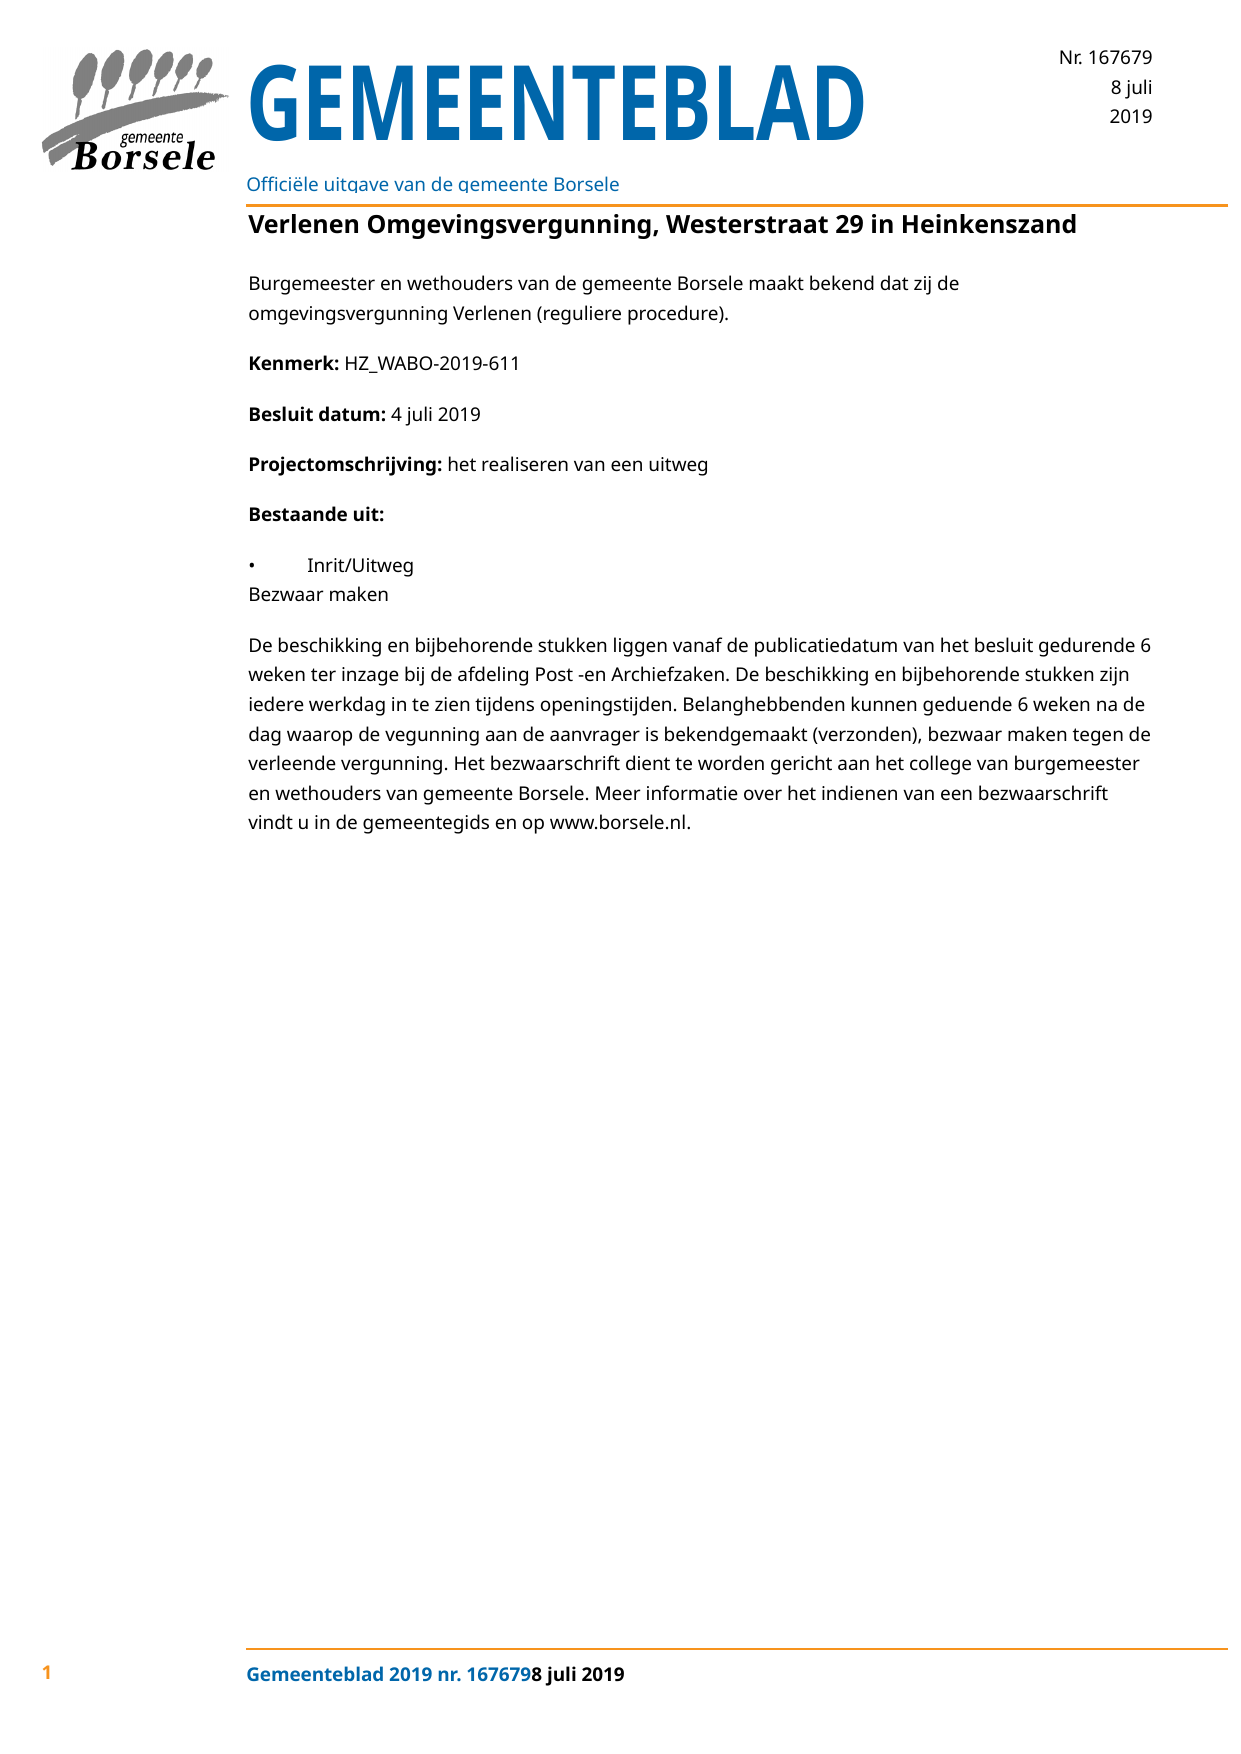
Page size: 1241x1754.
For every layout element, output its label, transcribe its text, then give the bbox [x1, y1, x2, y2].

picture [41, 47, 231, 172]
text Verlenen Omgevingsvergunning, Westerstraat 29 in Heinkenszand [248, 207, 1152, 241]
text Projectomschrijving: het realiseren van een uitweg [248, 451, 1152, 477]
list Inrit/Uitweg [248, 552, 1152, 578]
text Bestaande uit: [248, 502, 1152, 527]
text De beschikking en bijbehorende stukken liggen vanaf de publicatiedatum van het besluit gedurende 6 weken ter inzage bij de afdeling Post -en Archiefzaken. De beschikking en bijbehorende stukken zijn iedere werkdag in te zien tijdens openingstijden. Belanghebbenden kunnen geduende 6 weken na de dag waarop de vegunning aan de aanvrager is bekendgemaakt (verzonden), bezwaar maken tegen de verleende vergunning. Het bezwaarschrift dient te worden gericht aan het college van burgemeester en wethouders van gemeente Borsele. Meer informatie over het indienen van een bezwaarschrift vindt u in de gemeentegids en op www.borsele.nl. [248, 632, 1152, 835]
text Kenmerk: HZ_WABO-2019-611 [248, 350, 1152, 376]
text Bezwaar maken [248, 582, 1152, 607]
text Burgemeester en wethouders van de gemeente Borsele maakt bekend dat zij de omgevingsvergunning Verlenen (reguliere procedure). [248, 270, 1152, 326]
text Besluit datum: 4 juli 2019 [248, 401, 1152, 426]
